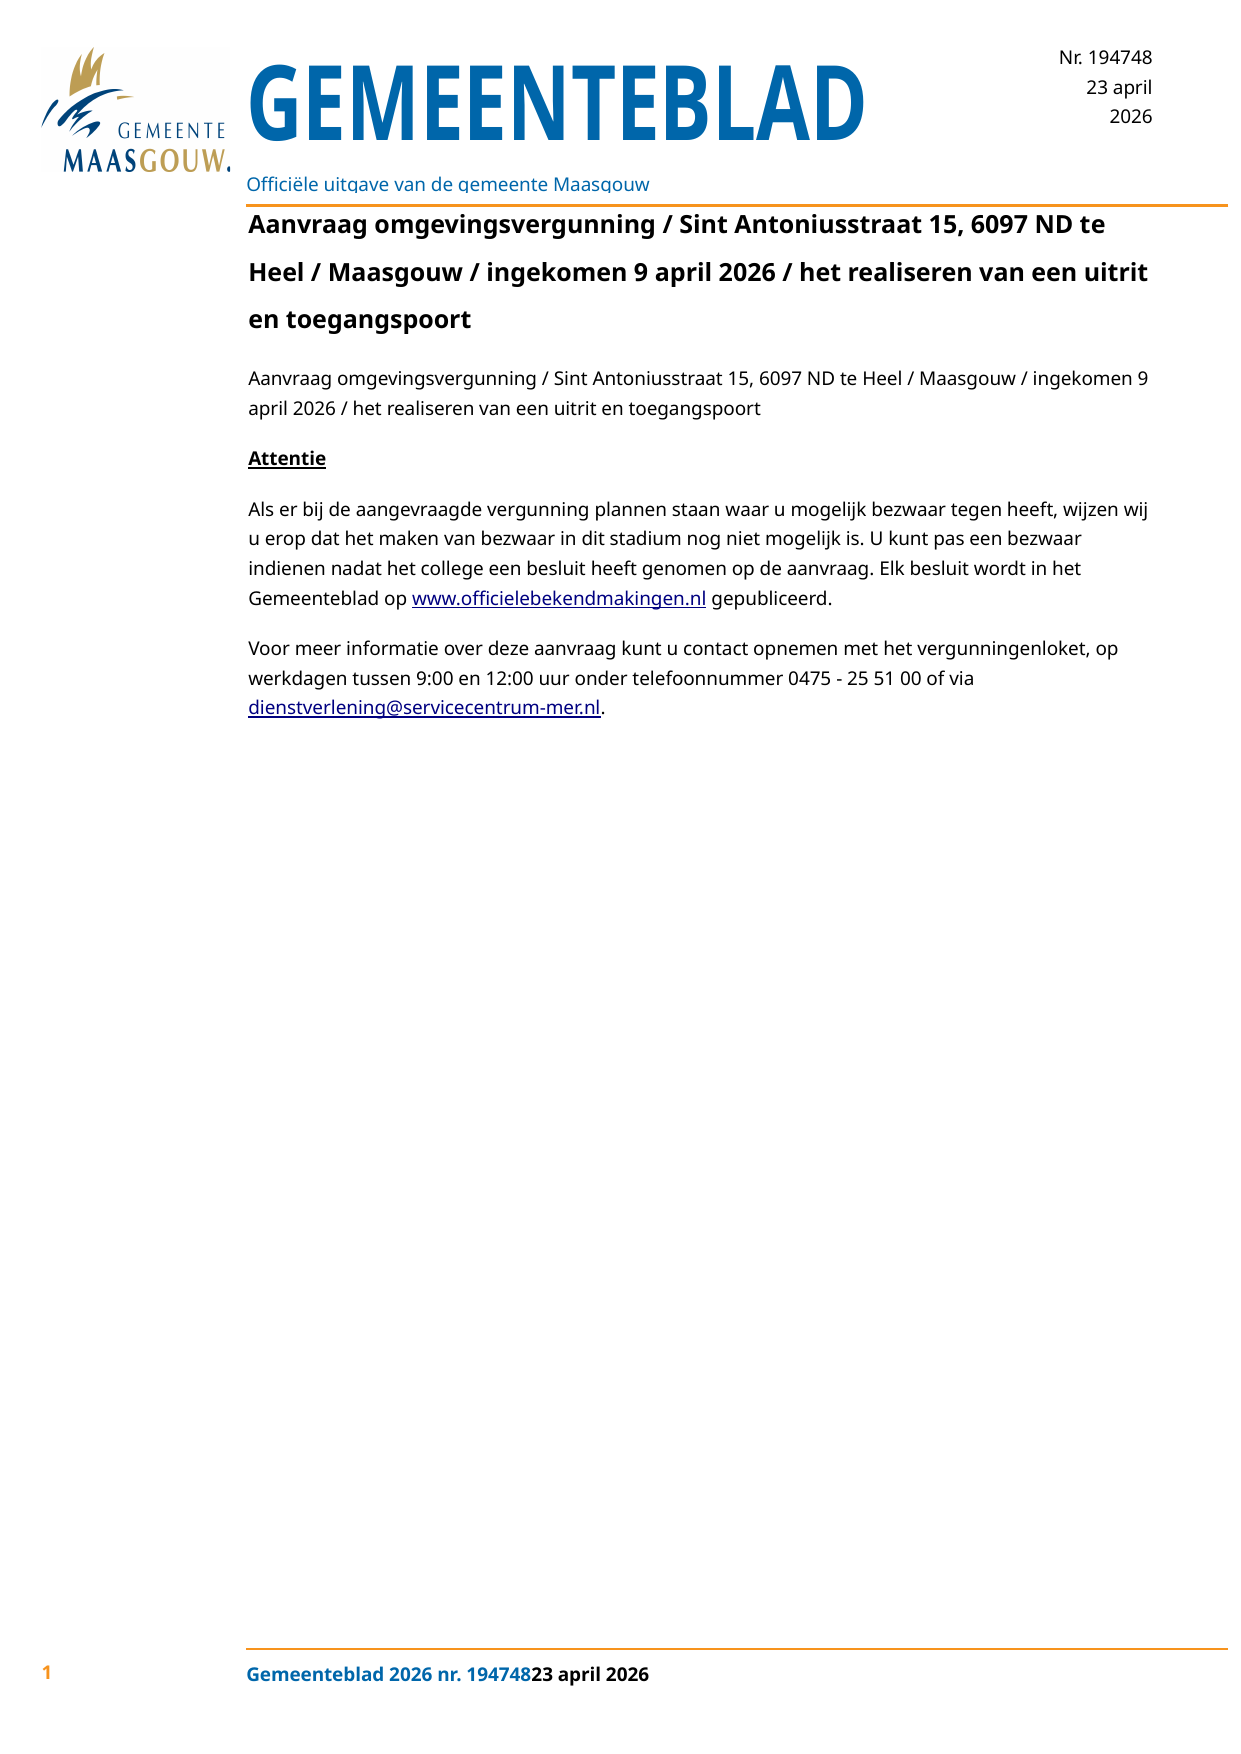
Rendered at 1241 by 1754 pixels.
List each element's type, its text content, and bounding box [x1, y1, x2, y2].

text Aanvraag omgevingsvergunning / Sint Antoniusstraat 15, 6097 ND te Heel / Maasgouw / ingekomen 9 april 2026 / het realiseren van een uitrit en toegangspoort [248, 207, 1152, 336]
text Voor meer informatie over deze aanvraag kunt u contact opnemen met het vergunningenloket, op werkdagen tussen 9:00 en 12:00 uur onder telefoonnummer 0475 - 25 51 00 of via dienstverlening@servicecentrum-mer.nl. [248, 635, 1152, 720]
text Aanvraag omgevingsvergunning / Sint Antoniusstraat 15, 6097 ND te Heel / Maasgouw / ingekomen 9 april 2026 / het realiseren van een uitrit en toegangspoort [248, 366, 1152, 421]
text Als er bij de aangevraagde vergunning plannen staan waar u mogelijk bezwaar tegen heeft, wijzen wij u erop dat het maken van bezwaar in dit stadium nog niet mogelijk is. U kunt pas een bezwaar indienen nadat het college een besluit heeft genomen op de aanvraag. Elk besluit wordt in het Gemeenteblad op www.officielebekendmakingen.nl gepubliceerd. [248, 496, 1152, 610]
text Attentie [248, 446, 1152, 471]
picture [41, 47, 231, 172]
